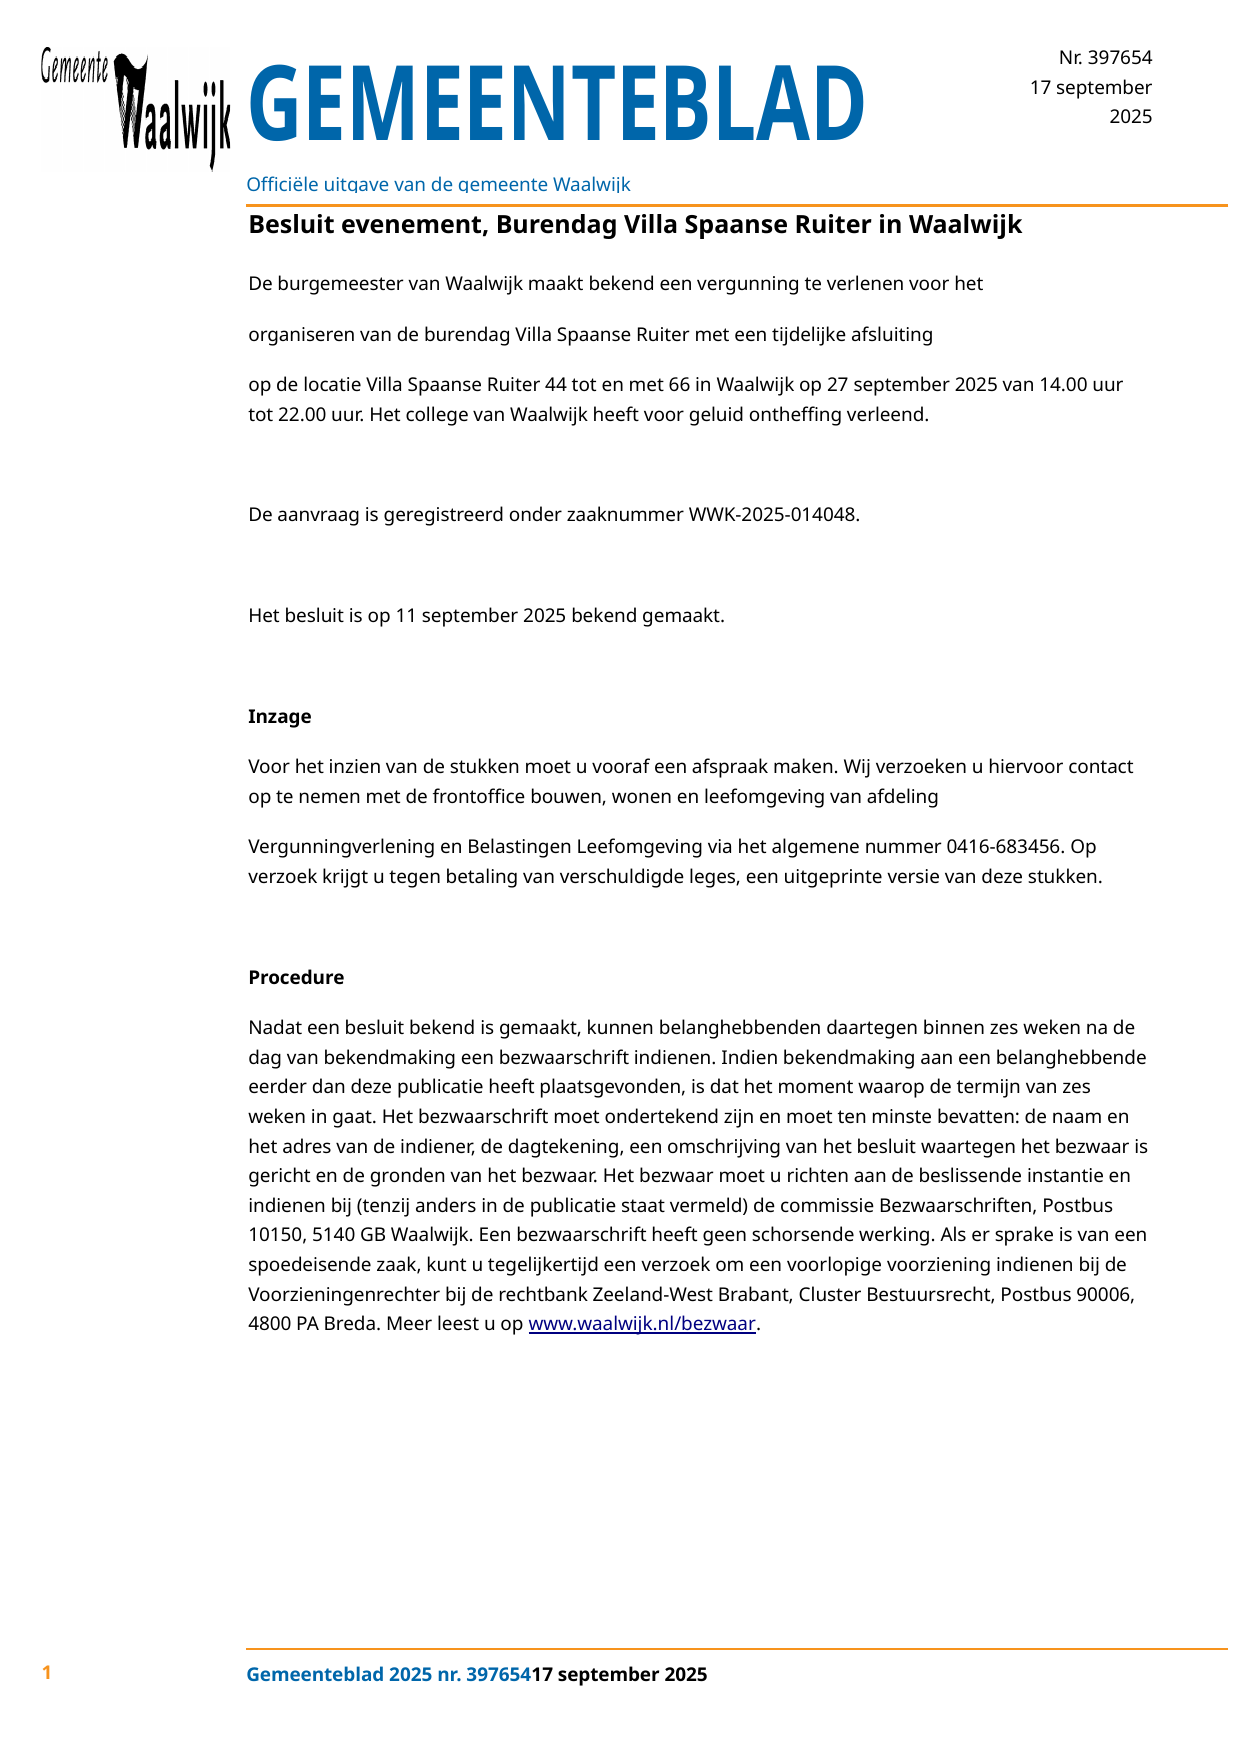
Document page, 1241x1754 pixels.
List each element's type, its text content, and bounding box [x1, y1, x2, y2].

picture [41, 47, 231, 172]
text Nadat een besluit bekend is gemaakt, kunnen belanghebbenden daartegen binnen zes weken na de dag van bekendmaking een bezwaarschrift indienen. Indien bekendmaking aan een belanghebbende eerder dan deze publicatie heeft plaatsgevonden, is dat het moment waarop de termijn van zes weken in gaat. Het bezwaarschrift moet ondertekend zijn en moet ten minste bevatten: de naam en het adres van de indiener, de dagtekening, een omschrijving van het besluit waartegen het bezwaar is gericht en de gronden van het bezwaar. Het bezwaar moet u richten aan de beslissende instantie en indienen bij (tenzij anders in de publicatie staat vermeld) de commissie Bezwaarschriften, Postbus 10150, 5140 GB Waalwijk. Een bezwaarschrift heeft geen schorsende werking. Als er sprake is van een spoedeisende zaak, kunt u tegelijkertijd een verzoek om een voorlopige voorziening indienen bij de Voorzieningenrechter bij de rechtbank Zeeland-West Brabant, Cluster Bestuursrecht, Postbus 90006, 4800 PA Breda. Meer leest u op www.waalwijk.nl/bezwaar. [248, 1014, 1152, 1336]
text Vergunningverlening en Belastingen Leefomgeving via het algemene nummer 0416-683456. Op verzoek krijgt u tegen betaling van verschuldigde leges, een uitgeprinte versie van deze stukken. [248, 834, 1152, 889]
text op de locatie Villa Spaanse Ruiter 44 tot en met 66 in Waalwijk op 27 september 2025 van 14.00 uur tot 22.00 uur. Het college van Waalwijk heeft voor geluid ontheffing verleend. [248, 371, 1152, 426]
text Het besluit is op 11 september 2025 bekend gemaakt. [248, 602, 1152, 628]
text De aanvraag is geregistreerd onder zaaknummer WWK-2025-014048. [248, 502, 1152, 527]
text Procedure [248, 964, 1152, 990]
text Inzage [248, 703, 1152, 729]
text De burgemeester van Waalwijk maakt bekend een vergunning te verlenen voor het [248, 270, 1152, 296]
text Besluit evenement, Burendag Villa Spaanse Ruiter in Waalwijk [248, 207, 1152, 241]
text Voor het inzien van de stukken moet u vooraf een afspraak maken. Wij verzoeken u hiervoor contact op te nemen met de frontoffice bouwen, wonen en leefomgeving van afdeling [248, 754, 1152, 809]
text organiseren van de burendag Villa Spaanse Ruiter met een tijdelijke afsluiting [248, 321, 1152, 346]
